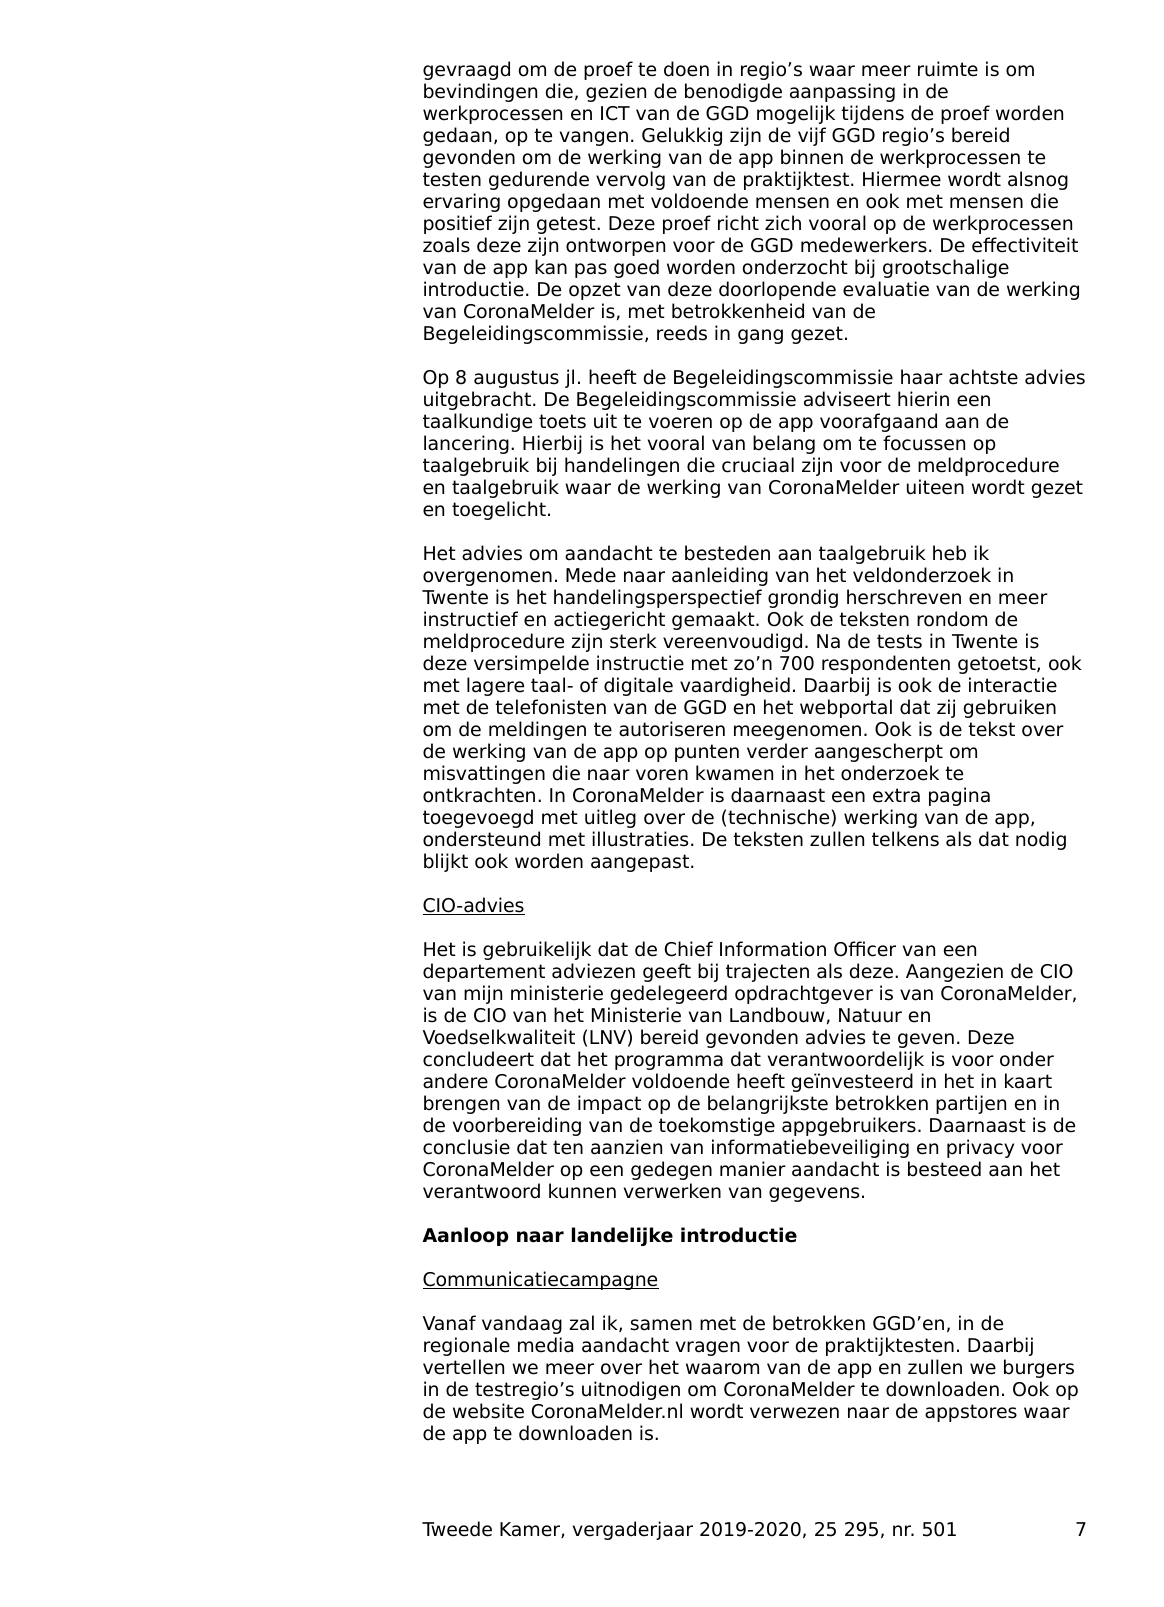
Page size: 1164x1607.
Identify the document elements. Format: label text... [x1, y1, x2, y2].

subtitle Communicatiecampagne [422, 1269, 1087, 1291]
text Op 8 augustus jl. heeft de Begeleidingscommissie haar achtste advies uitgebracht. De Begeleidingscommissie adviseert hierin een taalkundige toets uit te voeren op de app voorafgaand aan de lancering. Hierbij is het vooral van belang om te focussen op taalgebruik bij handelingen die cruciaal zijn voor de meldprocedure en taalgebruik waar de werking van CoronaMelder uiteen wordt gezet en toegelicht. [422, 367, 1087, 521]
subtitle Aanloop naar landelijke introductie [422, 1225, 1087, 1247]
subtitle CIO-advies [422, 895, 1087, 917]
text Vanaf vandaag zal ik, samen met de betrokken GGD’en, in de regionale media aandacht vragen voor de praktijktesten. Daarbij vertellen we meer over het waarom van de app en zullen we burgers in de testregio’s uitnodigen om CoronaMelder te downloaden. Ook op de website CoronaMelder.nl wordt verwezen naar de appstores waar de app te downloaden is. [422, 1313, 1087, 1445]
text Het advies om aandacht te besteden aan taalgebruik heb ik overgenomen. Mede naar aanleiding van het veldonderzoek in Twente is het handelingsperspectief grondig herschreven en meer instructief en actiegericht gemaakt. Ook de teksten rondom de meldprocedure zijn sterk vereenvoudigd. Na de tests in Twente is deze versimpelde instructie met zo’n 700 respondenten getoetst, ook met lagere taal- of digitale vaardigheid. Daarbij is ook de interactie met de telefonisten van de GGD en het webportal dat zij gebruiken om de meldingen te autoriseren meegenomen. Ook is de tekst over de werking van de app op punten verder aangescherpt om misvattingen die naar voren kwamen in het onderzoek te ontkrachten. In CoronaMelder is daarnaast een extra pagina toegevoegd met uitleg over de (technische) werking van de app, ondersteund met illustraties. De teksten zullen telkens als dat nodig blijkt ook worden aangepast. [422, 543, 1087, 873]
text Het is gebruikelijk dat de Chief Information Officer van een departement adviezen geeft bij trajecten als deze. Aangezien de CIO van mijn ministerie gedelegeerd opdrachtgever is van CoronaMelder, is de CIO van het Ministerie van Landbouw, Natuur en Voedselkwaliteit (LNV) bereid gevonden advies te geven. Deze concludeert dat het programma dat verantwoordelijk is voor onder andere CoronaMelder voldoende heeft geïnvesteerd in het in kaart brengen van de impact op de belangrijkste betrokken partijen en in de voorbereiding van de toekomstige appgebruikers. Daarnaast is de conclusie dat ten aanzien van informatiebeveiliging en privacy voor CoronaMelder op een gedegen manier aandacht is besteed aan het verantwoord kunnen verwerken van gegevens. [422, 939, 1087, 1203]
text gevraagd om de proef te doen in regio’s waar meer ruimte is om bevindingen die, gezien de benodigde aanpassing in de werkprocessen en ICT van de GGD mogelijk tijdens de proef worden gedaan, op te vangen. Gelukkig zijn de vijf GGD regio’s bereid gevonden om de werking van de app binnen de werkprocessen te testen gedurende vervolg van de praktijktest. Hiermee wordt alsnog ervaring opgedaan met voldoende mensen en ook met mensen die positief zijn getest. Deze proef richt zich vooral op de werkprocessen zoals deze zijn ontworpen voor de GGD medewerkers. De effectiviteit van de app kan pas goed worden onderzocht bij grootschalige introductie. De opzet van deze doorlopende evaluatie van de werking van CoronaMelder is, met betrokkenheid van de Begeleidingscommissie, reeds in gang gezet. [422, 59, 1087, 345]
